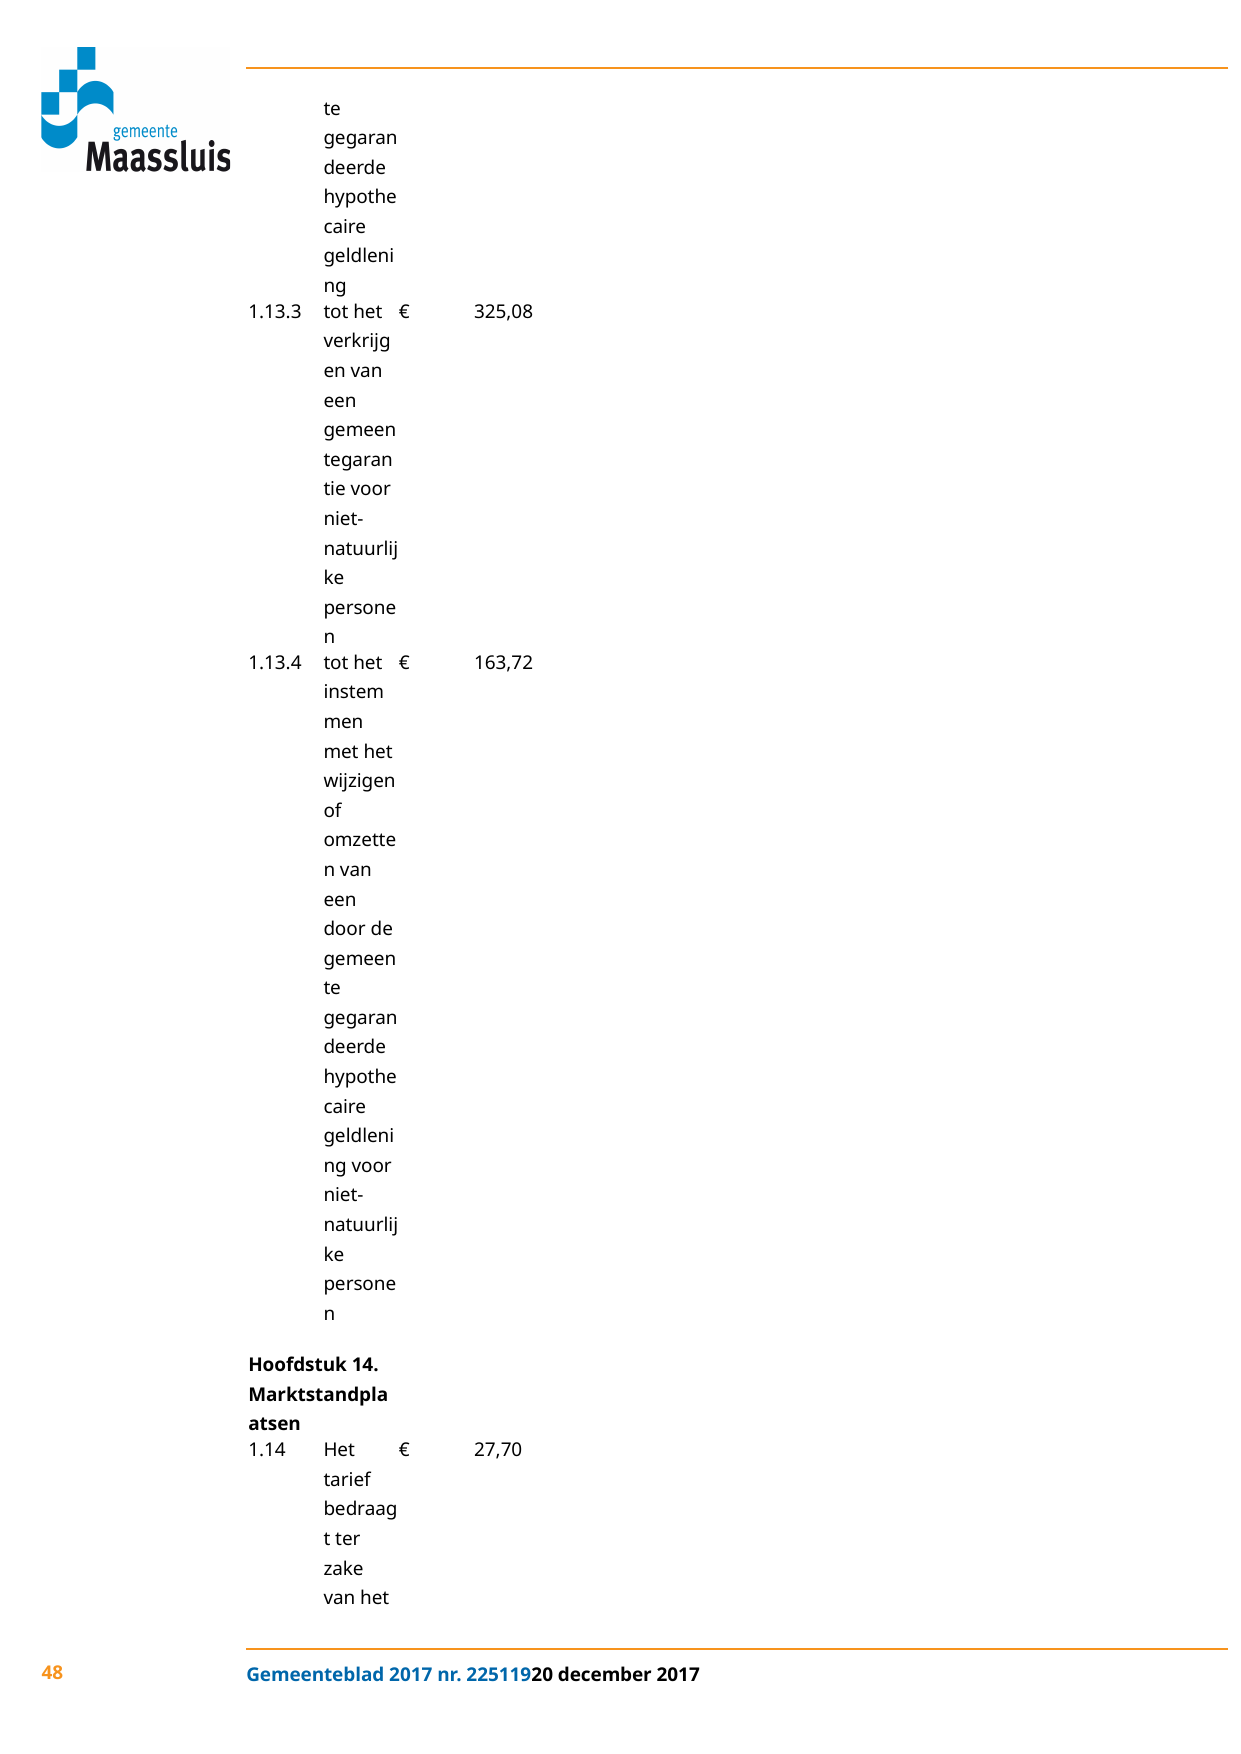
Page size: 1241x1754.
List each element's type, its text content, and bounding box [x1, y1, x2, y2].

table_cell € [399, 649, 474, 1326]
table_cell 1.14 [248, 1436, 323, 1610]
table_cell [248, 95, 323, 298]
table_cell 325,08 [474, 298, 549, 649]
table_cell [399, 95, 474, 298]
table_cell Het tarief bedraagt ter zake van het [323, 1436, 398, 1610]
table_cell [399, 1326, 474, 1351]
picture [41, 47, 77, 92]
table_cell 163,72 [474, 649, 549, 1326]
table_cell 1.13.3 [248, 298, 323, 649]
picture [41, 47, 231, 172]
table_cell € [399, 1436, 474, 1610]
table_cell Hoofdstuk 14. Marktstandplaatsen [248, 1351, 398, 1436]
table_cell [474, 1326, 549, 1351]
table_cell tot het verkrijgen van een gemeentegarantie voor niet-natuurlijke personen [323, 298, 398, 649]
table_cell 27,70 [474, 1436, 549, 1610]
table_cell te gegarandeerde hypothecaire geldlening [323, 95, 398, 298]
table_cell [323, 1326, 398, 1351]
table_cell 1.13.4 [248, 649, 323, 1326]
table_cell € [399, 298, 474, 649]
table_cell [474, 95, 549, 298]
table_cell [399, 1351, 474, 1436]
table_cell [248, 1326, 323, 1351]
table_cell tot het instemmen met het wijzigen of omzetten van een door de gemeente gegarandeerde hypothecaire geldlening voor niet-natuurlijke personen [323, 649, 398, 1326]
